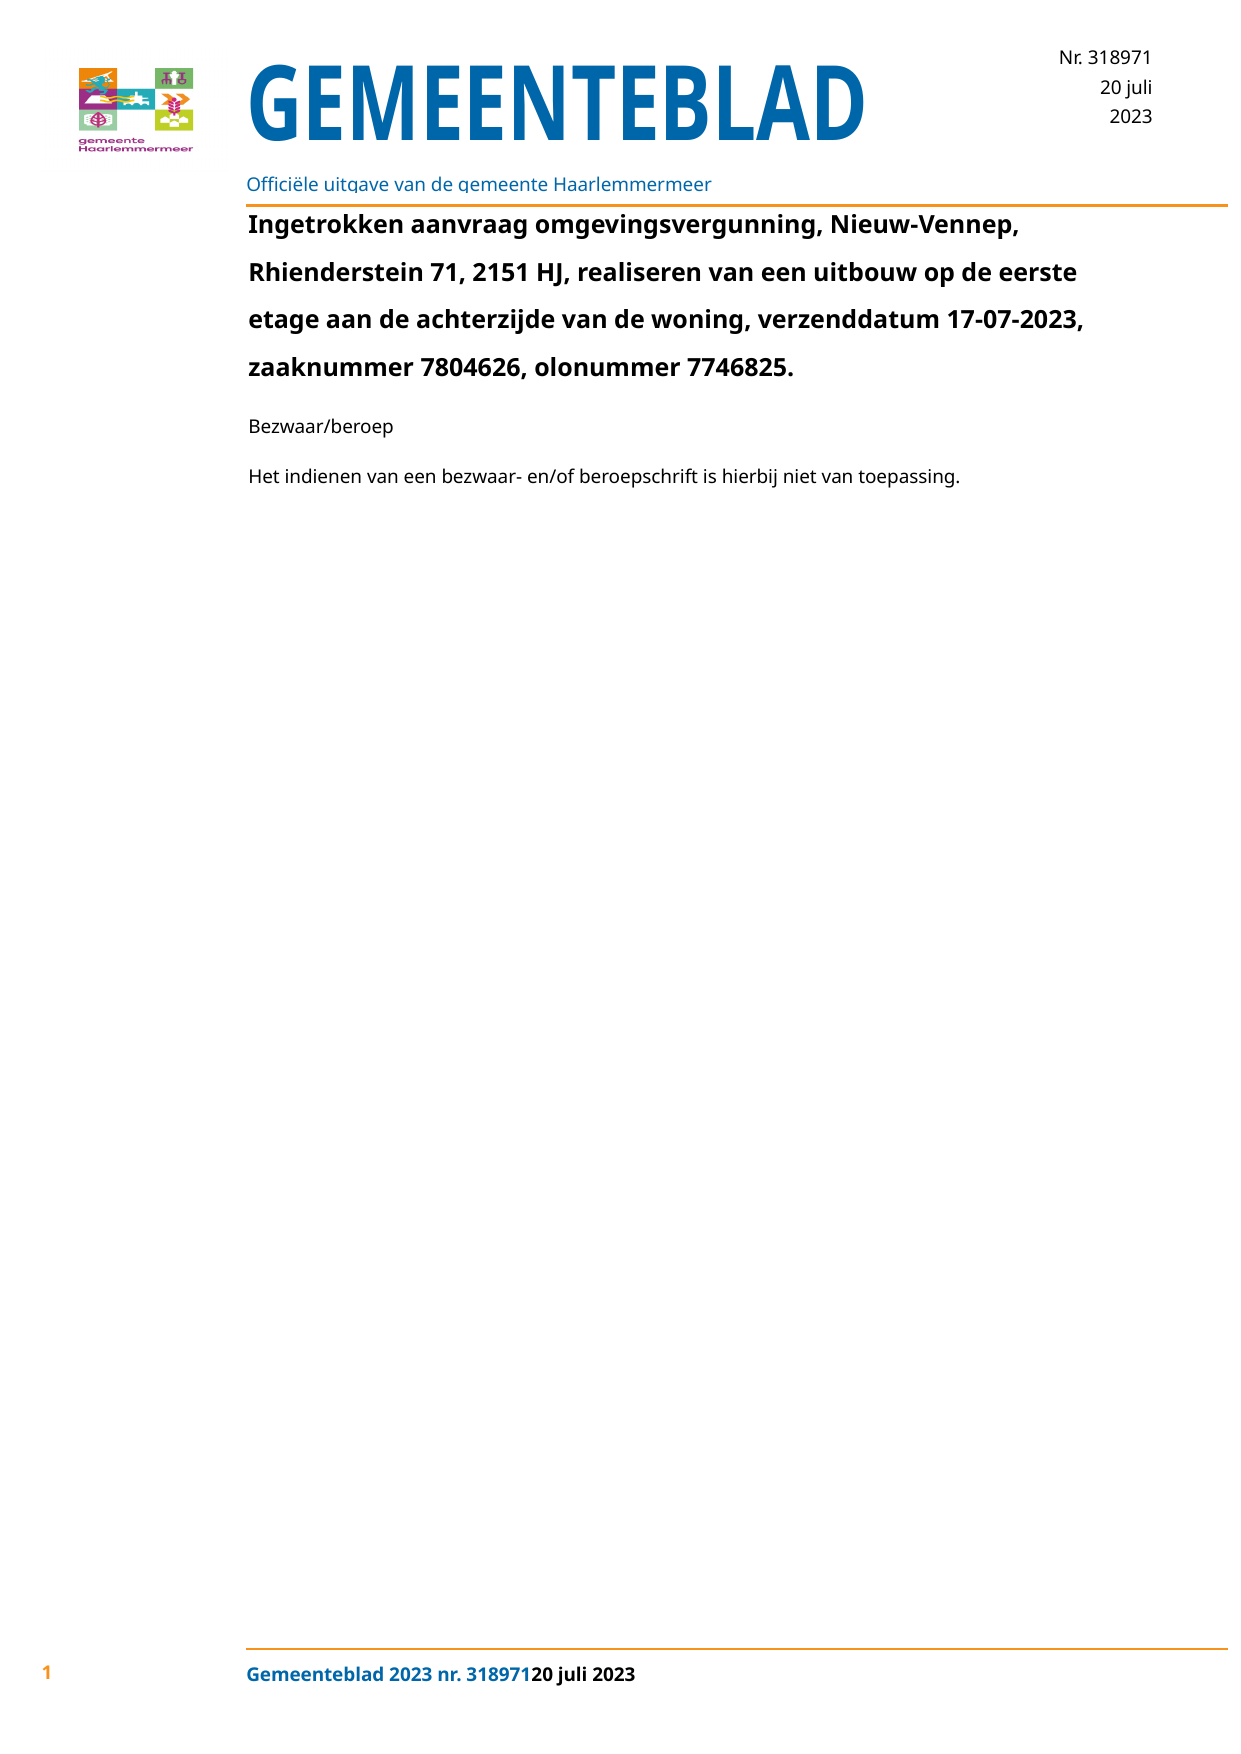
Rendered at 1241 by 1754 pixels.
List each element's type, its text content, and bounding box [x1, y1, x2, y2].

text Het indienen van een bezwaar- en/of beroepschrift is hierbij niet van toepassing. [248, 463, 1152, 489]
text Ingetrokken aanvraag omgevingsvergunning, Nieuw-Vennep, Rhienderstein 71, 2151 HJ, realiseren van een uitbouw op de eerste etage aan de achterzijde van de woning, verzenddatum 17-07-2023, zaaknummer 7804626, olonummer 7746825. [248, 207, 1152, 384]
picture [41, 47, 231, 172]
text Bezwaar/beroep [248, 413, 1152, 439]
